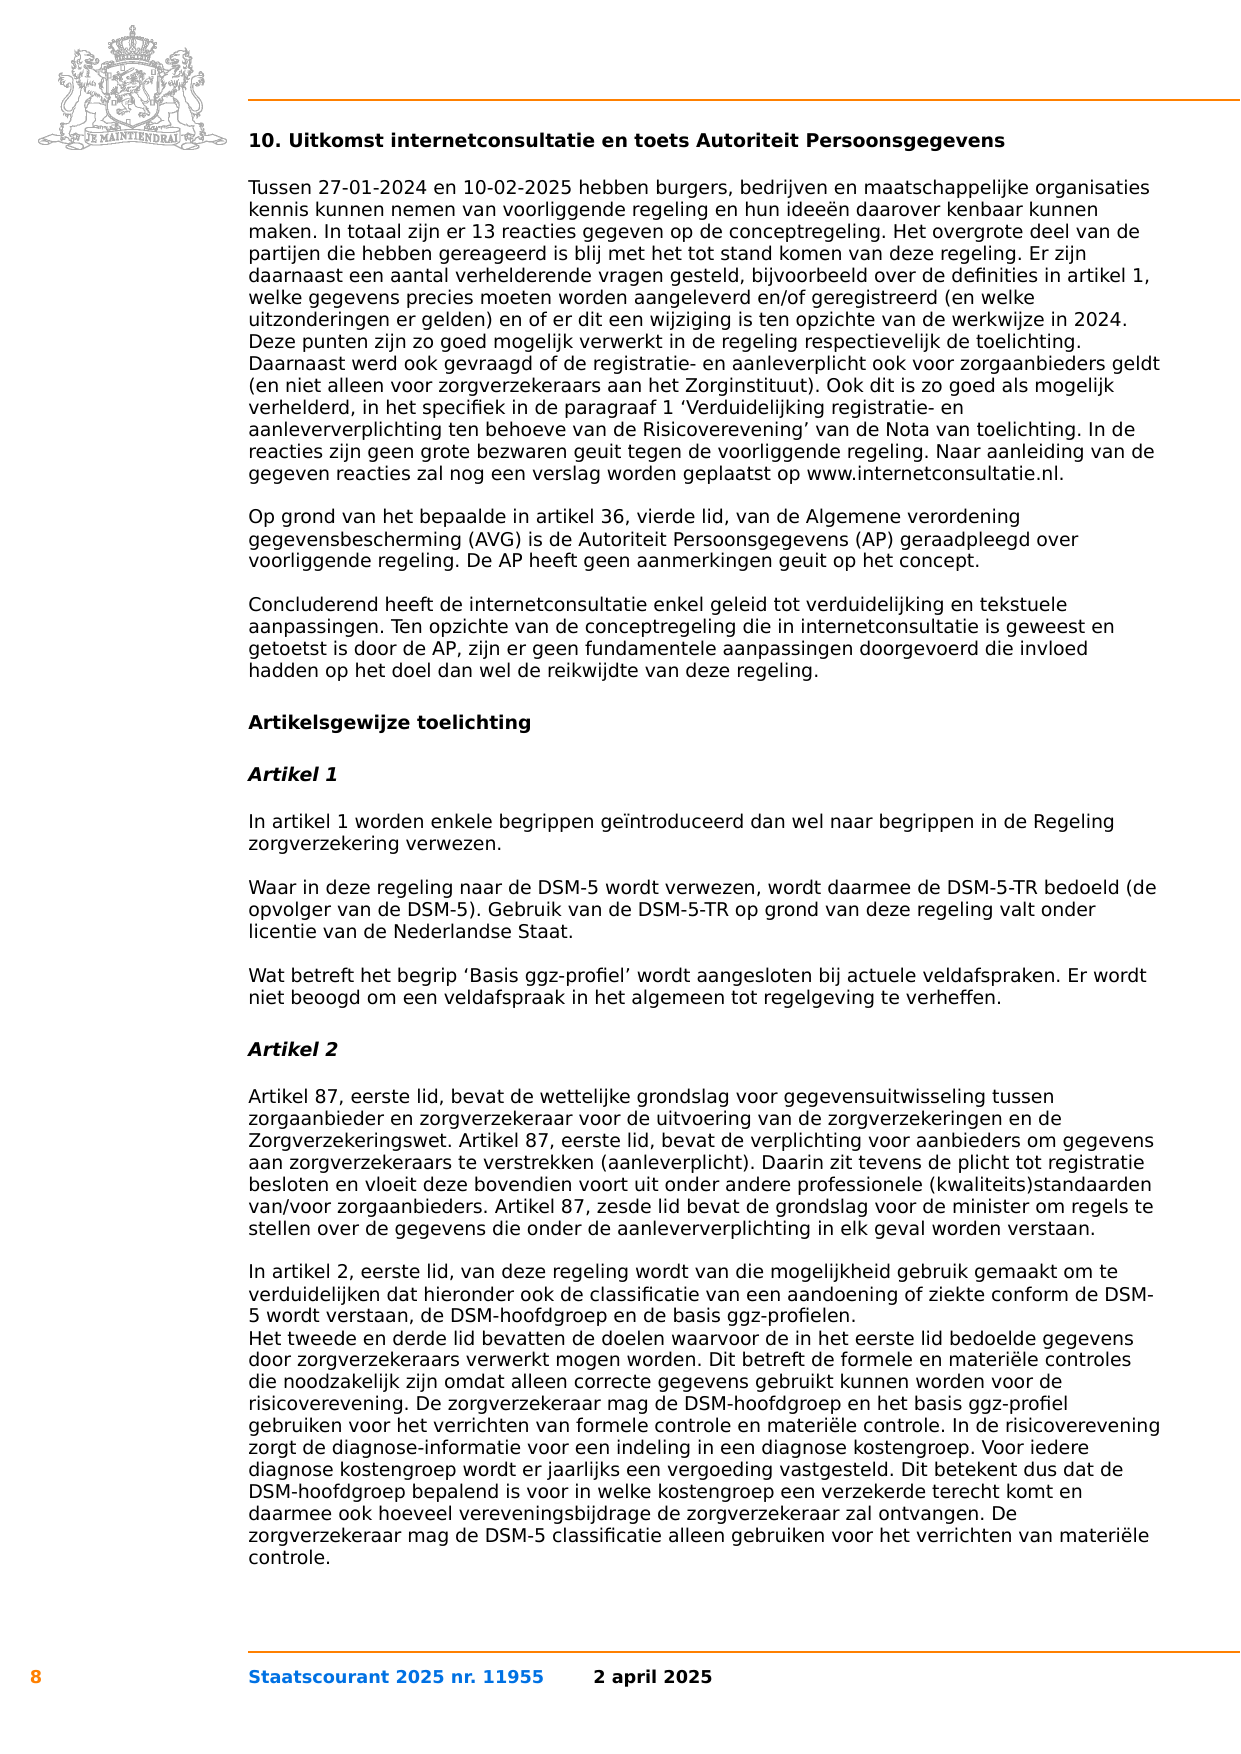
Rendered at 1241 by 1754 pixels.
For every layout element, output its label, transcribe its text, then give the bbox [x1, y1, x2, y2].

subtitle 10. Uitkomst internetconsultatie en toets Autoriteit Persoonsgegevens [248, 130, 1163, 152]
subtitle Artikel 1 [248, 764, 1163, 786]
picture [38, 25, 227, 150]
text Artikel 87, eerste lid, bevat de wettelijke grondslag voor gegevensuitwisseling tussen zorgaanbieder en zorgverzekeraar voor de uitvoering van de zorgverzekeringen en de Zorgverzekeringswet. Artikel 87, eerste lid, bevat de verplichting voor aanbieders om gegevens aan zorgverzekeraars te verstrekken (aanleverplicht). Daarin zit tevens de plicht tot registratie besloten en vloeit deze bovendien voort uit onder andere professionele (kwaliteits)standaarden van/voor zorgaanbieders. Artikel 87, zesde lid bevat de grondslag voor de minister om regels te stellen over de gegevens die onder de aanleververplichting in elk geval worden verstaan. [248, 1086, 1163, 1239]
text Deze punten zijn zo goed mogelijk verwerkt in de regeling respectievelijk de toelichting. Daarnaast werd ook gevraagd of de registratie- en aanleverplicht ook voor zorgaanbieders geldt (en niet alleen voor zorgverzekeraars aan het Zorginstituut). Ook dit is zo goed als mogelijk verhelderd, in het specifiek in de paragraaf 1 ‘Verduidelijking registratie- en aanleververplichting ten behoeve van de Risicoverevening’ van de Nota van toelichting. In de reacties zijn geen grote bezwaren geuit tegen de voorliggende regeling. Naar aanleiding van de gegeven reacties zal nog een verslag worden geplaatst op www.internetconsultatie.nl. [248, 331, 1163, 484]
text Op grond van het bepaalde in artikel 36, vierde lid, van de Algemene verordening gegevensbescherming (AVG) is de Autoriteit Persoonsgegevens (AP) geraadpleegd over voorliggende regeling. De AP heeft geen aanmerkingen geuit op het concept. [248, 506, 1163, 572]
text Concluderend heeft de internetconsultatie enkel geleid tot verduidelijking en tekstuele aanpassingen. Ten opzichte van de conceptregeling die in internetconsultatie is geweest en getoetst is door de AP, zijn er geen fundamentele aanpassingen doorgevoerd die invloed hadden op het doel dan wel de reikwijdte van deze regeling. [248, 594, 1163, 682]
text Waar in deze regeling naar de DSM-5 wordt verwezen, wordt daarmee de DSM-5-TR bedoeld (de opvolger van de DSM-5). Gebruik van de DSM-5-TR op grond van deze regeling valt onder licentie van de Nederlandse Staat. [248, 877, 1163, 943]
text Tussen 27-01-2024 en 10-02-2025 hebben burgers, bedrijven en maatschappelijke organisaties kennis kunnen nemen van voorliggende regeling en hun ideeën daarover kenbaar kunnen maken. In totaal zijn er 13 reacties gegeven op de conceptregeling. Het overgrote deel van de partijen die hebben gereageerd is blij met het tot stand komen van deze regeling. Er zijn daarnaast een aantal verhelderende vragen gesteld, bijvoorbeeld over de definities in artikel 1, welke gegevens precies moeten worden aangeleverd en/of geregistreerd (en welke uitzonderingen er gelden) en of er dit een wijziging is ten opzichte van de werkwijze in 2024. [248, 177, 1163, 331]
subtitle Artikelsgewijze toelichting [248, 712, 1163, 734]
subtitle Artikel 2 [248, 1039, 1163, 1061]
text Het tweede en derde lid bevatten de doelen waarvoor de in het eerste lid bedoelde gegevens door zorgverzekeraars verwerkt mogen worden. Dit betreft de formele en materiële controles die noodzakelijk zijn omdat alleen correcte gegevens gebruikt kunnen worden voor de risicoverevening. De zorgverzekeraar mag de DSM-hoofdgroep en het basis ggz-profiel gebruiken voor het verrichten van formele controle en materiële controle. In de risicoverevening zorgt de diagnose-informatie voor een indeling in een diagnose kostengroep. Voor iedere diagnose kostengroep wordt er jaarlijks een vergoeding vastgesteld. Dit betekent dus dat de DSM-hoofdgroep bepalend is voor in welke kostengroep een verzekerde terecht komt en daarmee ook hoeveel vereveningsbijdrage de zorgverzekeraar zal ontvangen. De zorgverzekeraar mag de DSM-5 classificatie alleen gebruiken voor het verrichten van materiële controle. [248, 1327, 1163, 1569]
text Wat betreft het begrip ‘Basis ggz-profiel’ wordt aangesloten bij actuele veldafspraken. Er wordt niet beoogd om een veldafspraak in het algemeen tot regelgeving te verheffen. [248, 965, 1163, 1009]
text In artikel 2, eerste lid, van deze regeling wordt van die mogelijkheid gebruik gemaakt om te verduidelijken dat hieronder ook de classificatie van een aandoening of ziekte conform de DSM-5 wordt verstaan, de DSM-hoofdgroep en de basis ggz-profielen. [248, 1261, 1163, 1327]
text In artikel 1 worden enkele begrippen geïntroduceerd dan wel naar begrippen in de Regeling zorgverzekering verwezen. [248, 811, 1163, 855]
